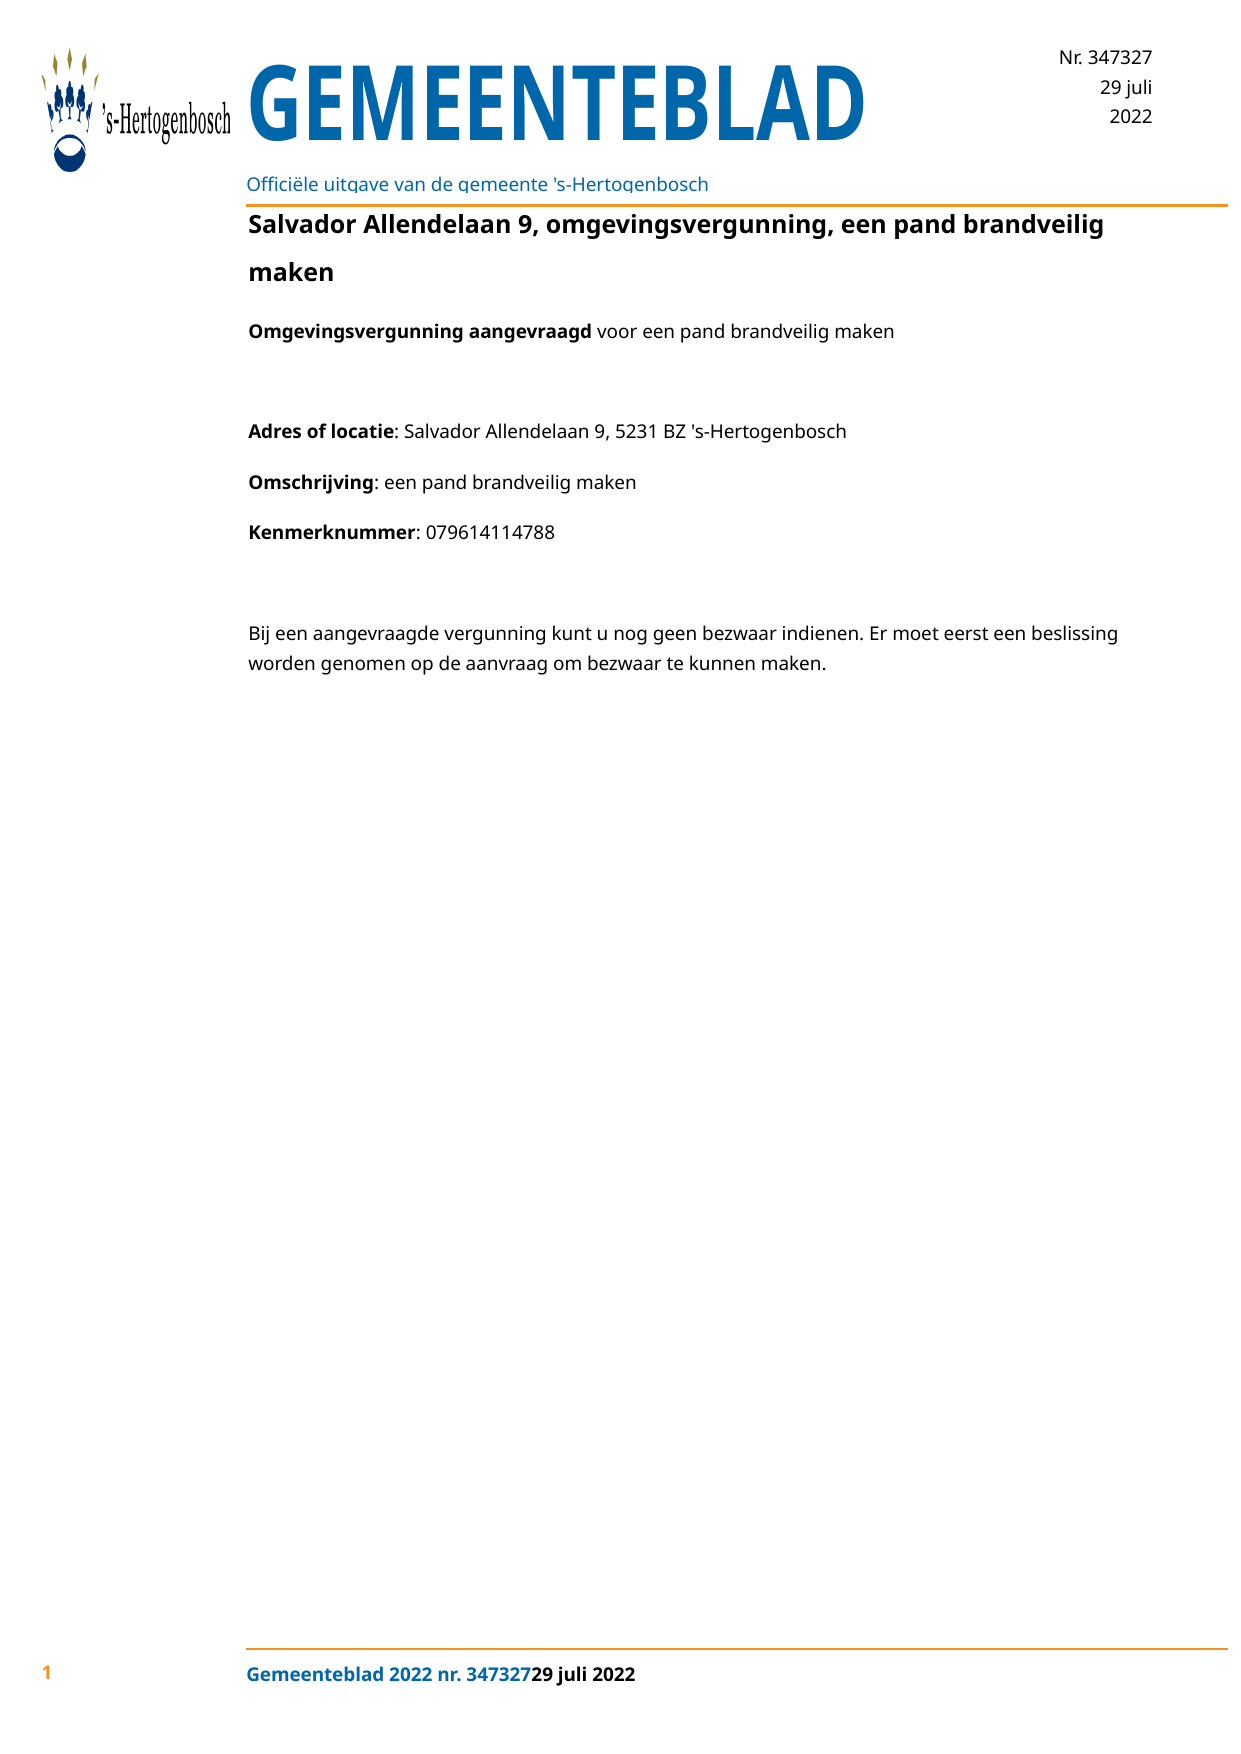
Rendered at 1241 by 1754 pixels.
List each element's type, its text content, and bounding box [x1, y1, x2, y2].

text Kenmerknummer: 079614114788 [248, 519, 1152, 545]
text Salvador Allendelaan 9, omgevingsvergunning, een pand brandveilig maken [248, 207, 1152, 288]
text Omgevingsvergunning aangevraagd voor een pand brandveilig maken [248, 318, 1152, 344]
picture [41, 47, 231, 172]
text Adres of locatie: Salvador Allendelaan 9, 5231 BZ 's-Hertogenbosch [248, 419, 1152, 444]
text Omschrijving: een pand brandveilig maken [248, 469, 1152, 495]
text Bij een aangevraagde vergunning kunt u nog geen bezwaar indienen. Er moet eerst een beslissing worden genomen op de aanvraag om bezwaar te kunnen maken. [248, 620, 1152, 676]
